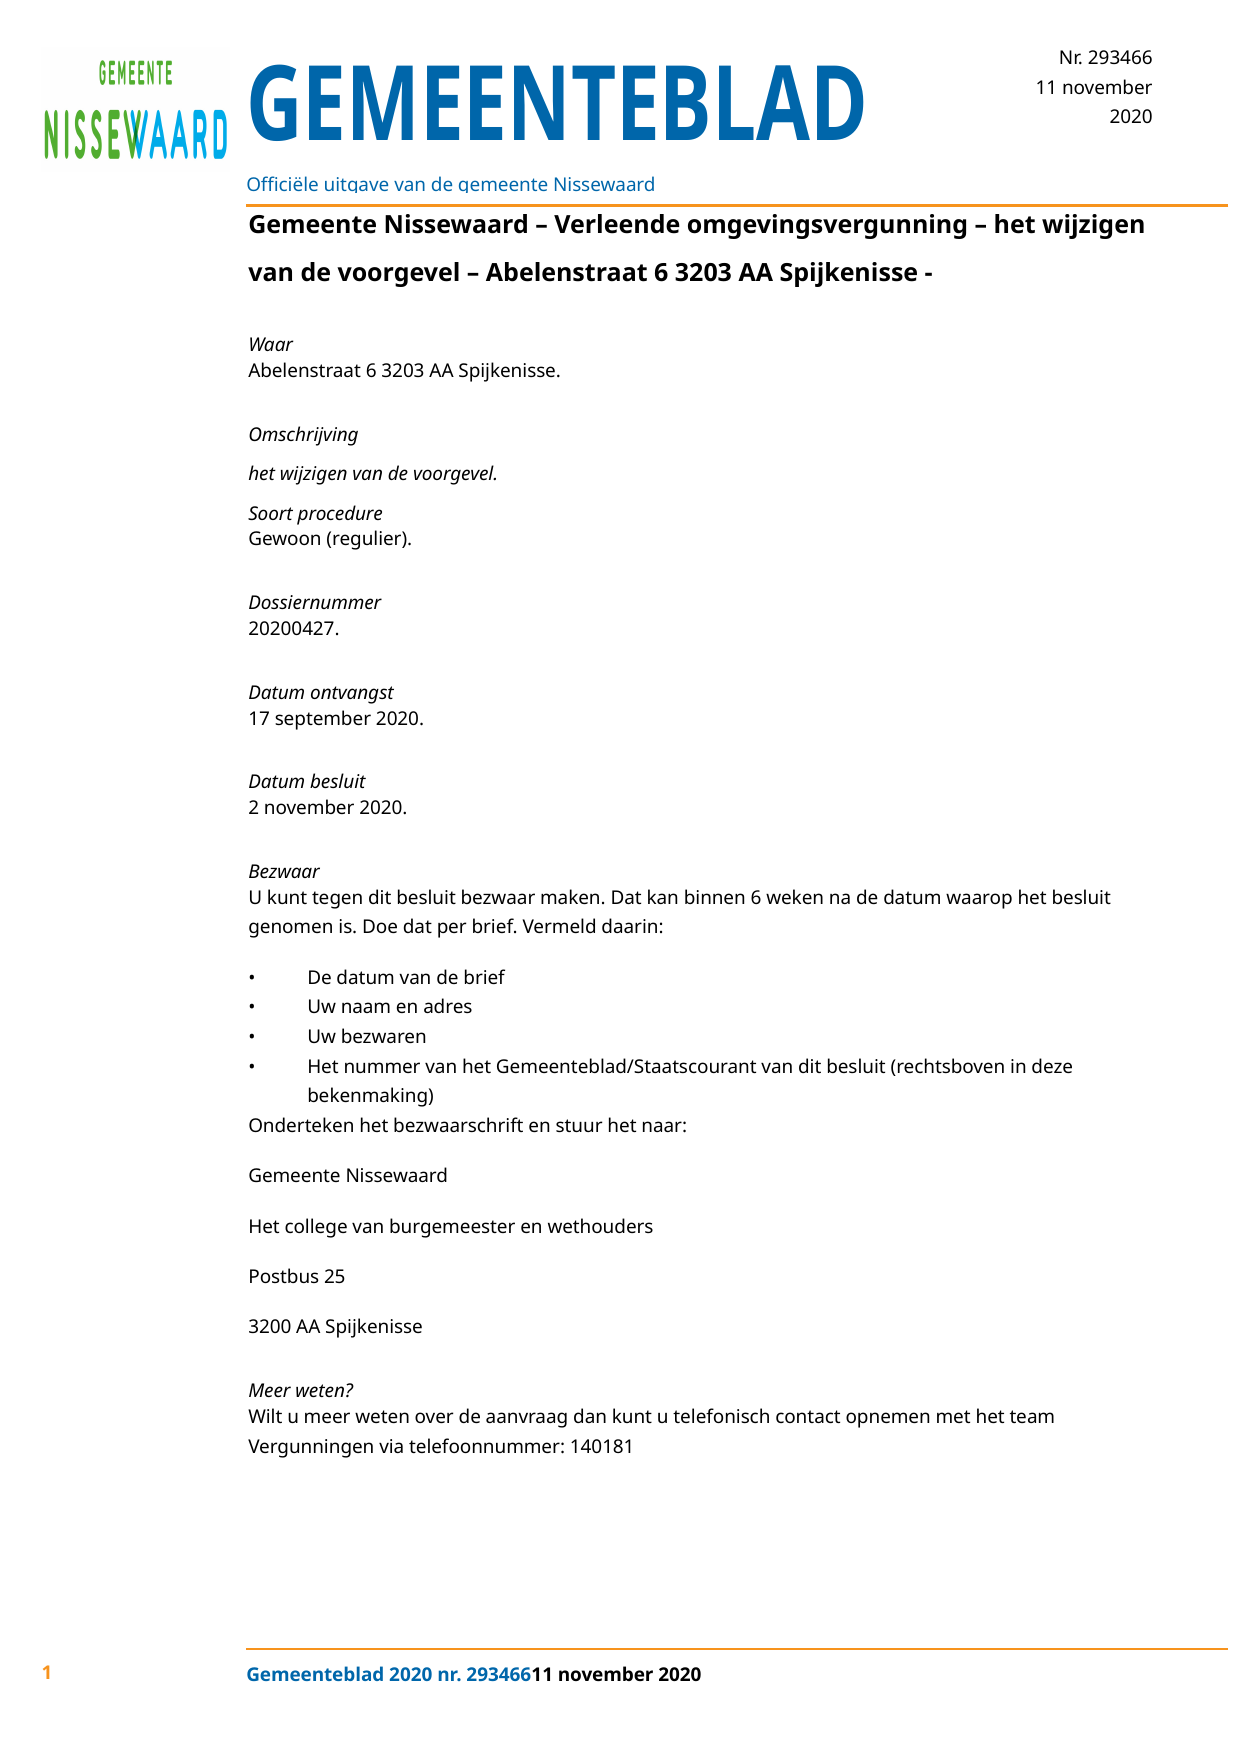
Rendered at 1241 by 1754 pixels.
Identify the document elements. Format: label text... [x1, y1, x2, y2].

text 3200 AA Spijkenisse [248, 1314, 1152, 1339]
text Meer weten? [248, 1378, 1152, 1403]
text Gewoon (regulier). [248, 525, 1152, 551]
text Datum ontvangst [248, 679, 1152, 705]
text Dossiernummer [248, 589, 1152, 615]
list De datum van de brief [248, 964, 1152, 990]
text Postbus 25 [248, 1263, 1152, 1289]
text 20200427. [248, 615, 1152, 641]
text Abelenstraat 6 3203 AA Spijkenisse. [248, 357, 1152, 383]
text Soort procedure [248, 500, 1152, 525]
text U kunt tegen dit besluit bezwaar maken. Dat kan binnen 6 weken na de datum waarop het besluit genomen is. Doe dat per brief. Vermeld daarin: [248, 884, 1152, 939]
text Waar [248, 331, 1152, 357]
text 2 november 2020. [248, 794, 1152, 820]
text Gemeente Nissewaard [248, 1162, 1152, 1188]
text Bezwaar [248, 858, 1152, 884]
list Uw naam en adres [248, 994, 1152, 1019]
text Datum besluit [248, 769, 1152, 794]
text Het college van burgemeester en wethouders [248, 1213, 1152, 1239]
text 17 september 2020. [248, 705, 1152, 731]
text Onderteken het bezwaarschrift en stuur het naar: [248, 1112, 1152, 1138]
text Gemeente Nissewaard – Verleende omgevingsvergunning – het wijzigen van de voorgevel – Abelenstraat 6 3203 AA Spijkenisse - [248, 207, 1152, 288]
list Het nummer van het Gemeenteblad/Staatscourant van dit besluit (rechtsboven in deze bekenmaking) [248, 1053, 1152, 1108]
list Uw bezwaren [248, 1023, 1152, 1049]
text Omschrijving [248, 421, 1152, 447]
text Wilt u meer weten over de aanvraag dan kunt u telefonisch contact opnemen met het team Vergunningen via telefoonnummer: 140181 [248, 1403, 1152, 1459]
text het wijzigen van de voorgevel. [248, 460, 1152, 486]
picture [41, 47, 231, 172]
